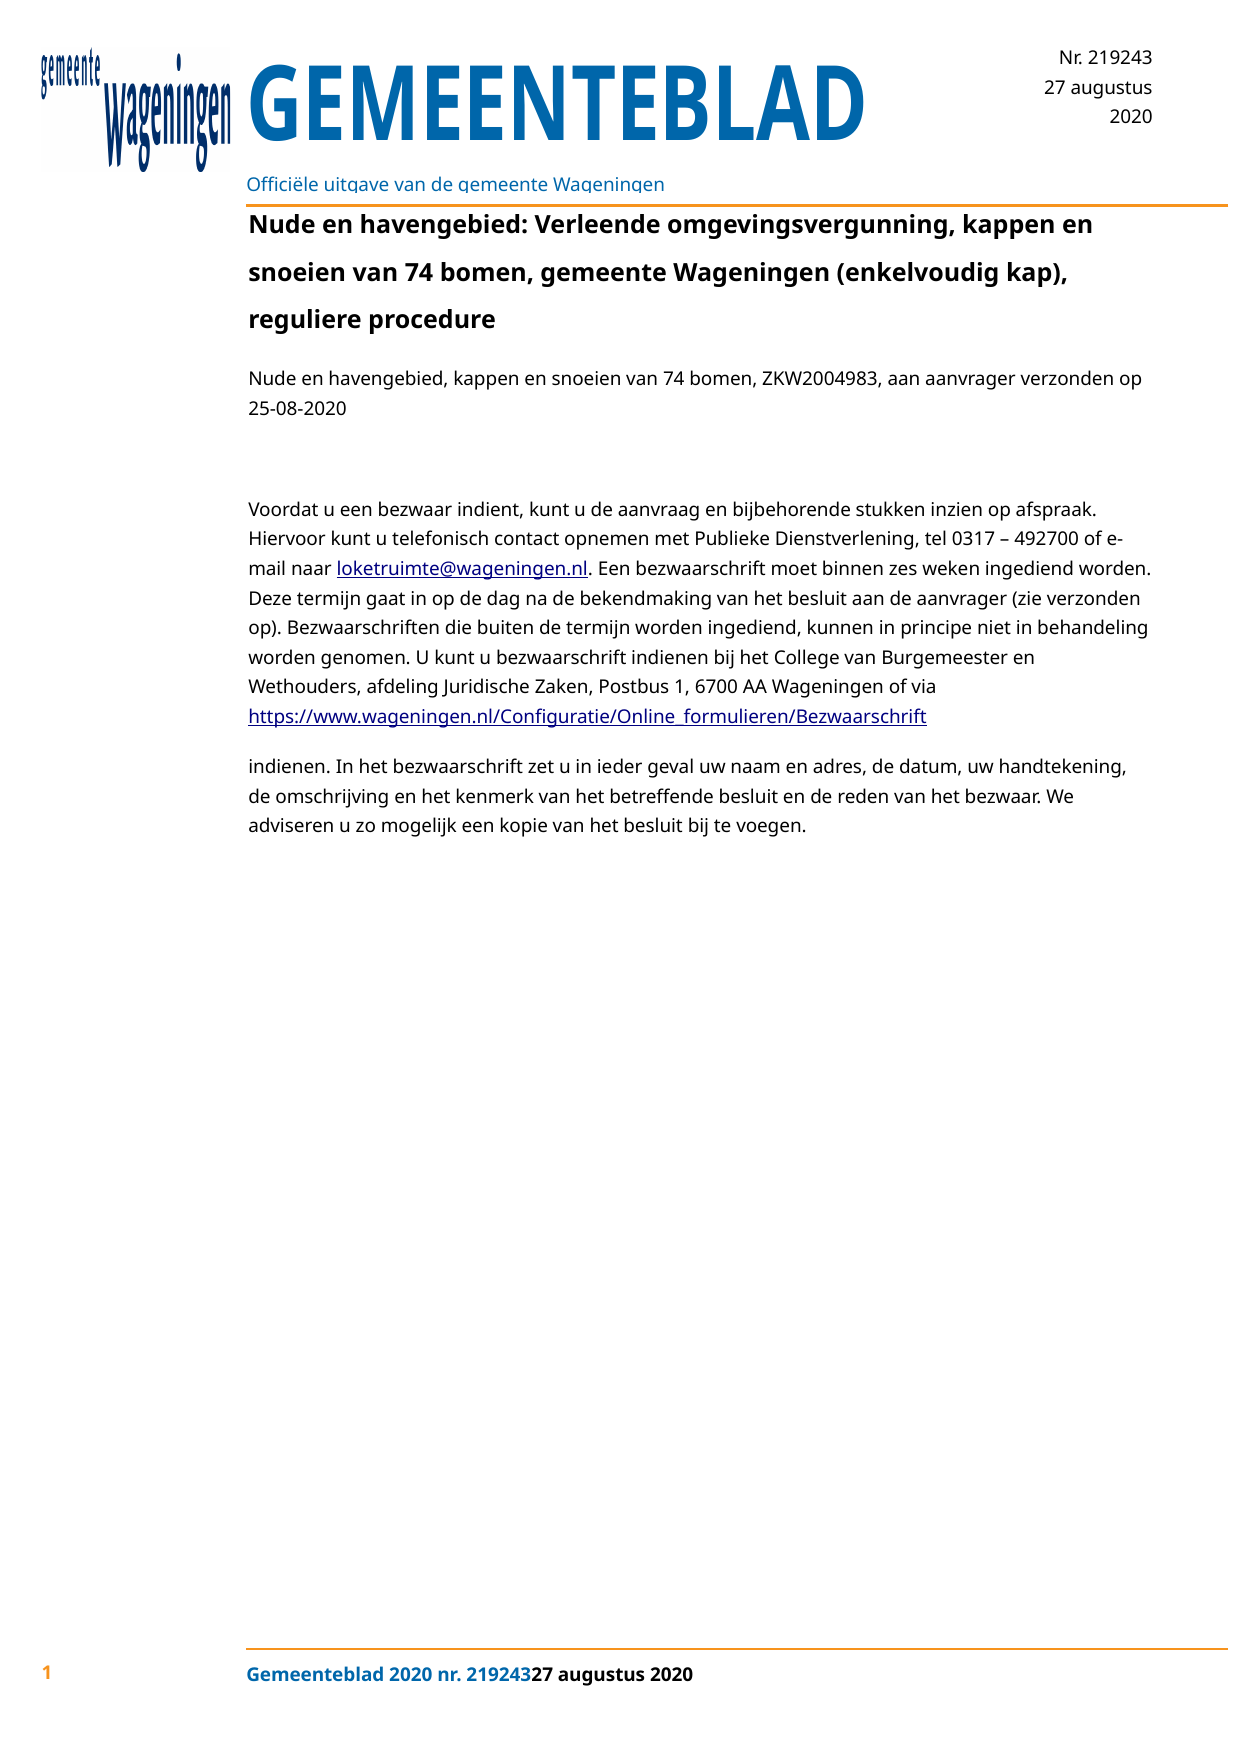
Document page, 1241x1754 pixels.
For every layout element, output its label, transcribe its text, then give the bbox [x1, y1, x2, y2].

picture [41, 47, 231, 172]
text indienen. In het bezwaarschrift zet u in ieder geval uw naam en adres, de datum, uw handtekening, de omschrijving en het kenmerk van het betreffende besluit en de reden van het bezwaar. We adviseren u zo mogelijk een kopie van het besluit bij te voegen. [248, 753, 1152, 838]
text Voordat u een bezwaar indient, kunt u de aanvraag en bijbehorende stukken inzien op afspraak. Hiervoor kunt u telefonisch contact opnemen met Publieke Dienstverlening, tel 0317 – 492700 of e-mail naar loketruimte@wageningen.nl. Een bezwaarschrift moet binnen zes weken ingediend worden. Deze termijn gaat in op de dag na de bekendmaking van het besluit aan de aanvrager (zie verzonden op). Bezwaarschriften die buiten de termijn worden ingediend, kunnen in principe niet in behandeling worden genomen. U kunt u bezwaarschrift indienen bij het College van Burgemeester en Wethouders, afdeling Juridische Zaken, Postbus 1, 6700 AA Wageningen of via https://www.wageningen.nl/Configuratie/Online_formulieren/Bezwaarschrift [248, 496, 1152, 729]
text Nude en havengebied, kappen en snoeien van 74 bomen, ZKW2004983, aan aanvrager verzonden op 25-08-2020 [248, 366, 1152, 421]
text Nude en havengebied: Verleende omgevingsvergunning, kappen en snoeien van 74 bomen, gemeente Wageningen (enkelvoudig kap), reguliere procedure [248, 207, 1152, 336]
